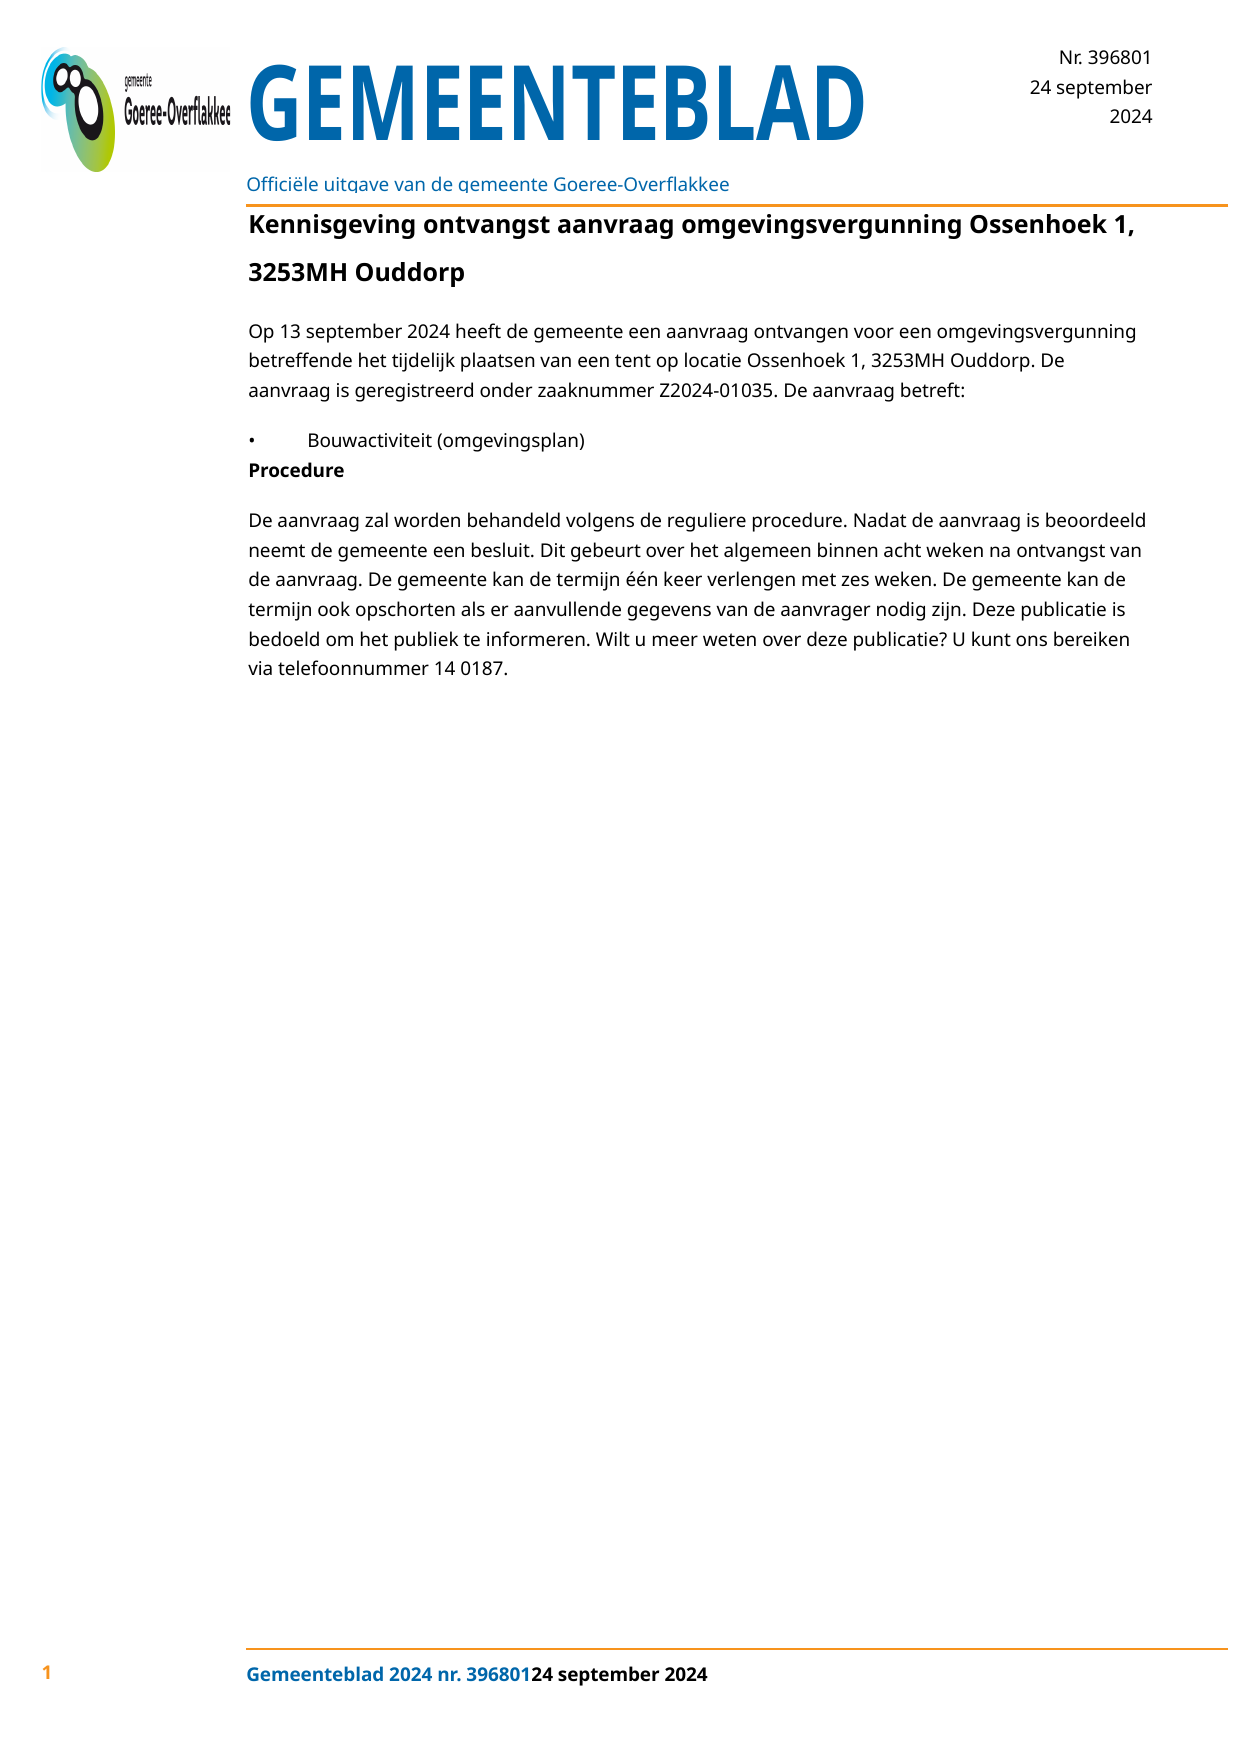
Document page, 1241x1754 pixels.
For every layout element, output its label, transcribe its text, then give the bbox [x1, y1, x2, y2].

text De aanvraag zal worden behandeld volgens de reguliere procedure. Nadat de aanvraag is beoordeeld neemt de gemeente een besluit. Dit gebeurt over het algemeen binnen acht weken na ontvangst van de aanvraag. De gemeente kan de termijn één keer verlengen met zes weken. De gemeente kan de termijn ook opschorten als er aanvullende gegevens van de aanvrager nodig zijn. Deze publicatie is bedoeld om het publiek te informeren. Wilt u meer weten over deze publicatie? U kunt ons bereiken via telefoonnummer 14 0187. [248, 507, 1152, 681]
text Kennisgeving ontvangst aanvraag omgevingsvergunning Ossenhoek 1, 3253MH Ouddorp [248, 207, 1152, 288]
text Op 13 september 2024 heeft de gemeente een aanvraag ontvangen voor een omgevingsvergunning betreffende het tijdelijk plaatsen van een tent op locatie Ossenhoek 1, 3253MH Ouddorp. De aanvraag is geregistreerd onder zaaknummer Z2024-01035. De aanvraag betreft: [248, 318, 1152, 403]
text Procedure [248, 457, 1152, 483]
picture [41, 47, 231, 172]
list Bouwactiviteit (omgevingsplan) [248, 427, 1152, 453]
